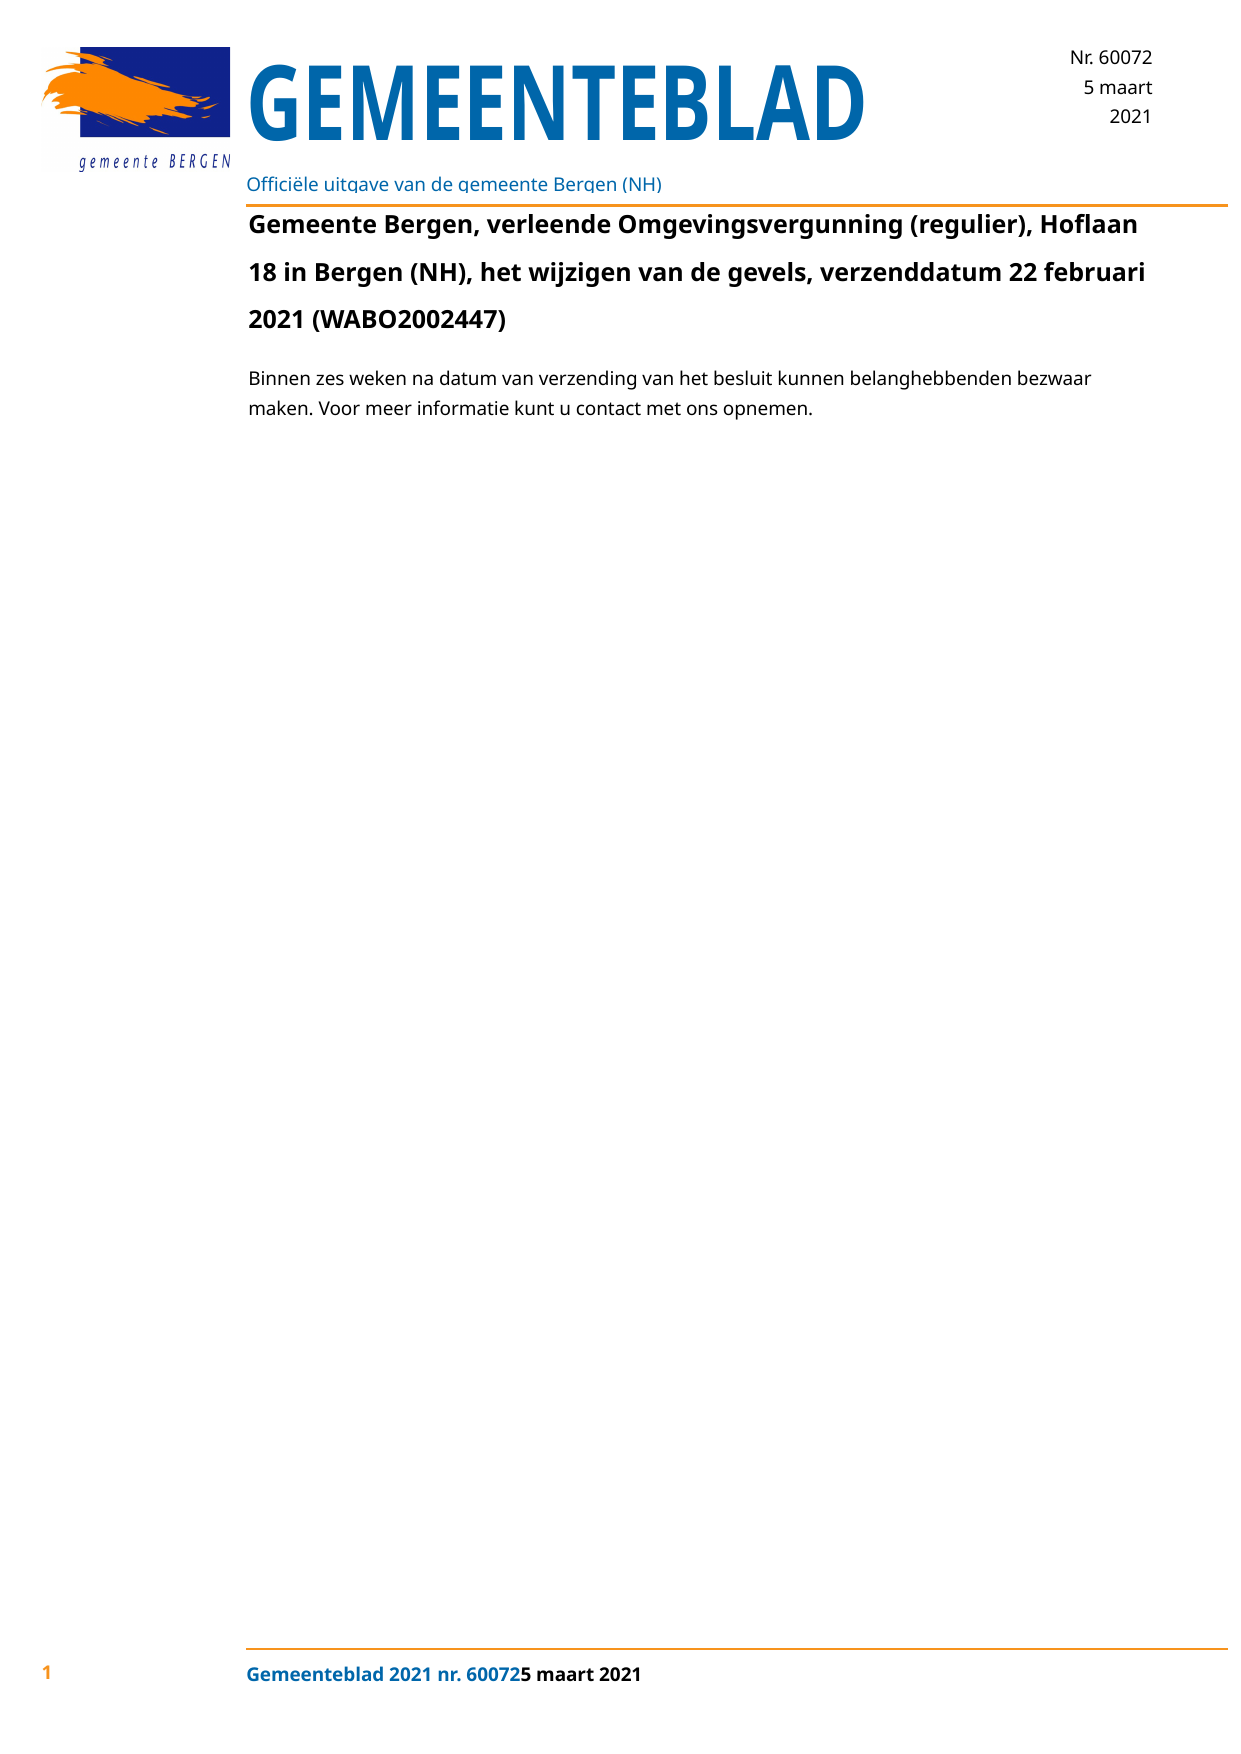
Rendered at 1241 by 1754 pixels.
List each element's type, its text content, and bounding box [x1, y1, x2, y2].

text Binnen zes weken na datum van verzending van het besluit kunnen belanghebbenden bezwaar maken. Voor meer informatie kunt u contact met ons opnemen. [248, 366, 1152, 421]
text Gemeente Bergen, verleende Omgevingsvergunning (regulier), Hoflaan 18 in Bergen (NH), het wijzigen van de gevels, verzenddatum 22 februari 2021 (WABO2002447) [248, 207, 1152, 336]
picture [41, 47, 231, 172]
